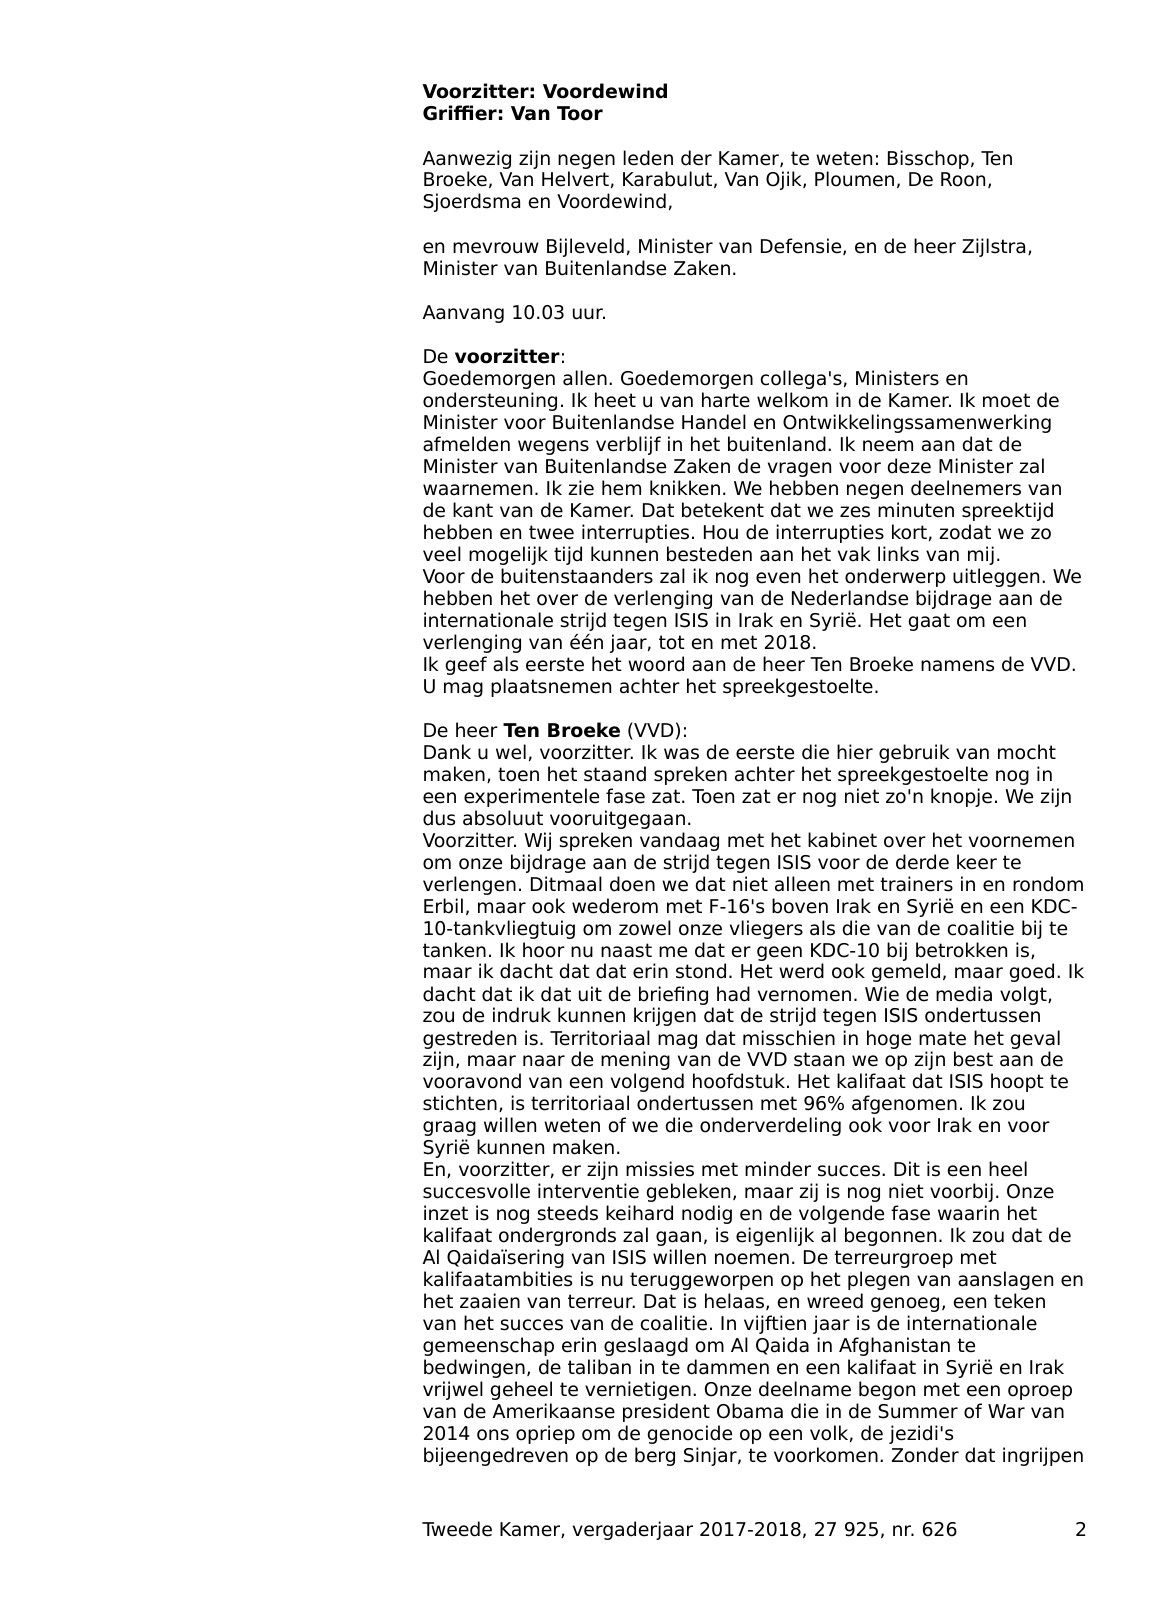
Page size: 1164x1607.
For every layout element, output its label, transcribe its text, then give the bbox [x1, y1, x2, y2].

text En, voorzitter, er zijn missies met minder succes. Dit is een heel succesvolle interventie gebleken, maar zij is nog niet voorbij. Onze inzet is nog steeds keihard nodig en de volgende fase waarin het kalifaat ondergronds zal gaan, is eigenlijk al begonnen. Ik zou dat de Al Qaidaïsering van ISIS willen noemen. De terreurgroep met kalifaatambities is nu teruggeworpen op het plegen van aanslagen en het zaaien van terreur. Dat is helaas, en wreed genoeg, een teken van het succes van de coalitie. In vijftien jaar is de internationale gemeenschap erin geslaagd om Al Qaida in Afghanistan te bedwingen, de taliban in te dammen en een kalifaat in Syrië en Irak vrijwel geheel te vernietigen. Onze deelname begon met een oproep van de Amerikaanse president Obama die in de Summer of War van 2014 ons opriep om de genocide op een volk, de jezidi's bijeengedreven op de berg Sinjar, te voorkomen. Zonder dat ingrijpen [422, 1159, 1087, 1467]
text Voorzitter. Wij spreken vandaag met het kabinet over het voornemen om onze bijdrage aan de strijd tegen ISIS voor de derde keer te verlengen. Ditmaal doen we dat niet alleen met trainers in en rondom Erbil, maar ook wederom met F-16's boven Irak en Syrië en een KDC-10-tankvliegtuig om zowel onze vliegers als die van de coalitie bij te tanken. Ik hoor nu naast me dat er geen KDC-10 bij betrokken is, maar ik dacht dat dat erin stond. Het werd ook gemeld, maar goed. Ik dacht dat ik dat uit de briefing had vernomen. Wie de media volgt, zou de indruk kunnen krijgen dat de strijd tegen ISIS ondertussen gestreden is. Territoriaal mag dat misschien in hoge mate het geval zijn, maar naar de mening van de VVD staan we op zijn best aan de vooravond van een volgend hoofdstuk. Het kalifaat dat ISIS hoopt te stichten, is territoriaal ondertussen met 96% afgenomen. Ik zou graag willen weten of we die onderverdeling ook voor Irak en voor Syrië kunnen maken. [422, 829, 1087, 1159]
text Aanvang 10.03 uur. [422, 302, 1087, 324]
text Dank u wel, voorzitter. Ik was de eerste die hier gebruik van mocht maken, toen het staand spreken achter het spreekgestoelte nog in een experimentele fase zat. Toen zat er nog niet zo'n knopje. We zijn dus absoluut vooruitgegaan. [422, 742, 1087, 829]
text Aanwezig zijn negen leden der Kamer, te weten: Bisschop, Ten Broeke, Van Helvert, Karabulut, Van Ojik, Ploumen, De Roon, Sjoerdsma en Voordewind, [422, 147, 1087, 213]
text De voorzitter: [422, 346, 1087, 368]
text Ik geef als eerste het woord aan de heer Ten Broeke namens de VVD. U mag plaatsnemen achter het spreekgestoelte. [422, 653, 1087, 697]
text De heer Ten Broeke (VVD): [422, 720, 1087, 742]
text en mevrouw Bijleveld, Minister van Defensie, en de heer Zijlstra, Minister van Buitenlandse Zaken. [422, 236, 1087, 279]
text Voorzitter: Voordewind [422, 81, 1087, 103]
text Griffier: Van Toor [422, 103, 1087, 125]
text Goedemorgen allen. Goedemorgen collega's, Ministers en ondersteuning. Ik heet u van harte welkom in de Kamer. Ik moet de Minister voor Buitenlandse Handel en Ontwikkelingssamenwerking afmelden wegens verblijf in het buitenland. Ik neem aan dat de Minister van Buitenlandse Zaken de vragen voor deze Minister zal waarnemen. Ik zie hem knikken. We hebben negen deelnemers van de kant van de Kamer. Dat betekent dat we zes minuten spreektijd hebben en twee interrupties. Hou de interrupties kort, zodat we zo veel mogelijk tijd kunnen besteden aan het vak links van mij. [422, 368, 1087, 566]
text Voor de buitenstaanders zal ik nog even het onderwerp uitleggen. We hebben het over de verlenging van de Nederlandse bijdrage aan de internationale strijd tegen ISIS in Irak en Syrië. Het gaat om een verlenging van één jaar, tot en met 2018. [422, 566, 1087, 653]
